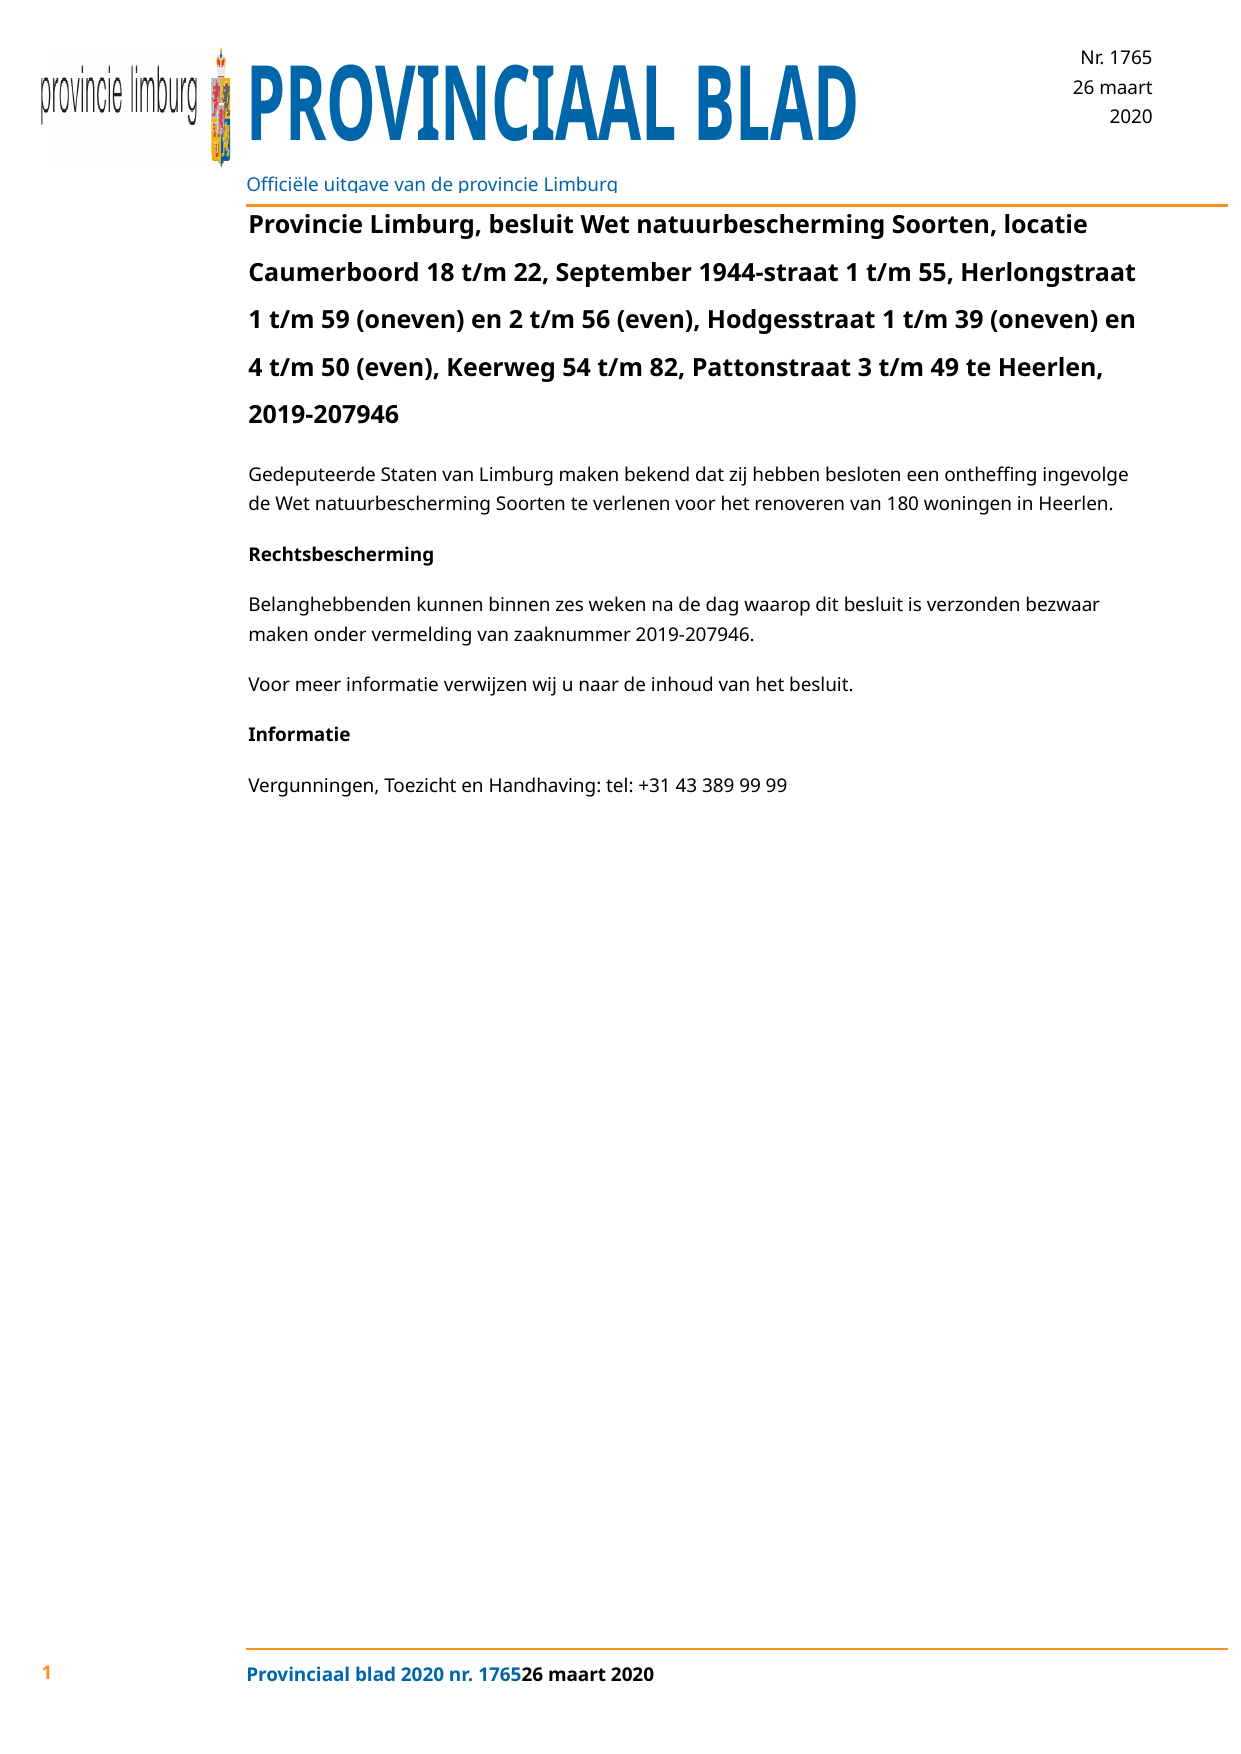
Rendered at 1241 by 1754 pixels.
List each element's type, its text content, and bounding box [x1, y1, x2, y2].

text Gedeputeerde Staten van Limburg maken bekend dat zij hebben besloten een ontheffing ingevolge de Wet natuurbescherming Soorten te verlenen voor het renoveren van 180 woningen in Heerlen. [248, 461, 1152, 516]
text Informatie [248, 722, 1152, 747]
picture [41, 47, 231, 172]
text Vergunningen, Toezicht en Handhaving: tel: +31 43 389 99 99 [248, 772, 1152, 798]
text Provincie Limburg, besluit Wet natuurbescherming Soorten, locatie Caumerboord 18 t/m 22, September 1944-straat 1 t/m 55, Herlongstraat 1 t/m 59 (oneven) en 2 t/m 56 (even), Hodgesstraat 1 t/m 39 (oneven) en 4 t/m 50 (even), Keerweg 54 t/m 82, Pattonstraat 3 t/m 49 te Heerlen, 2019-207946 [248, 207, 1152, 431]
text Voor meer informatie verwijzen wij u naar de inhoud van het besluit. [248, 671, 1152, 697]
text Belanghebbenden kunnen binnen zes weken na de dag waarop dit besluit is verzonden bezwaar maken onder vermelding van zaaknummer 2019-207946. [248, 591, 1152, 646]
text Rechtsbescherming [248, 541, 1152, 566]
